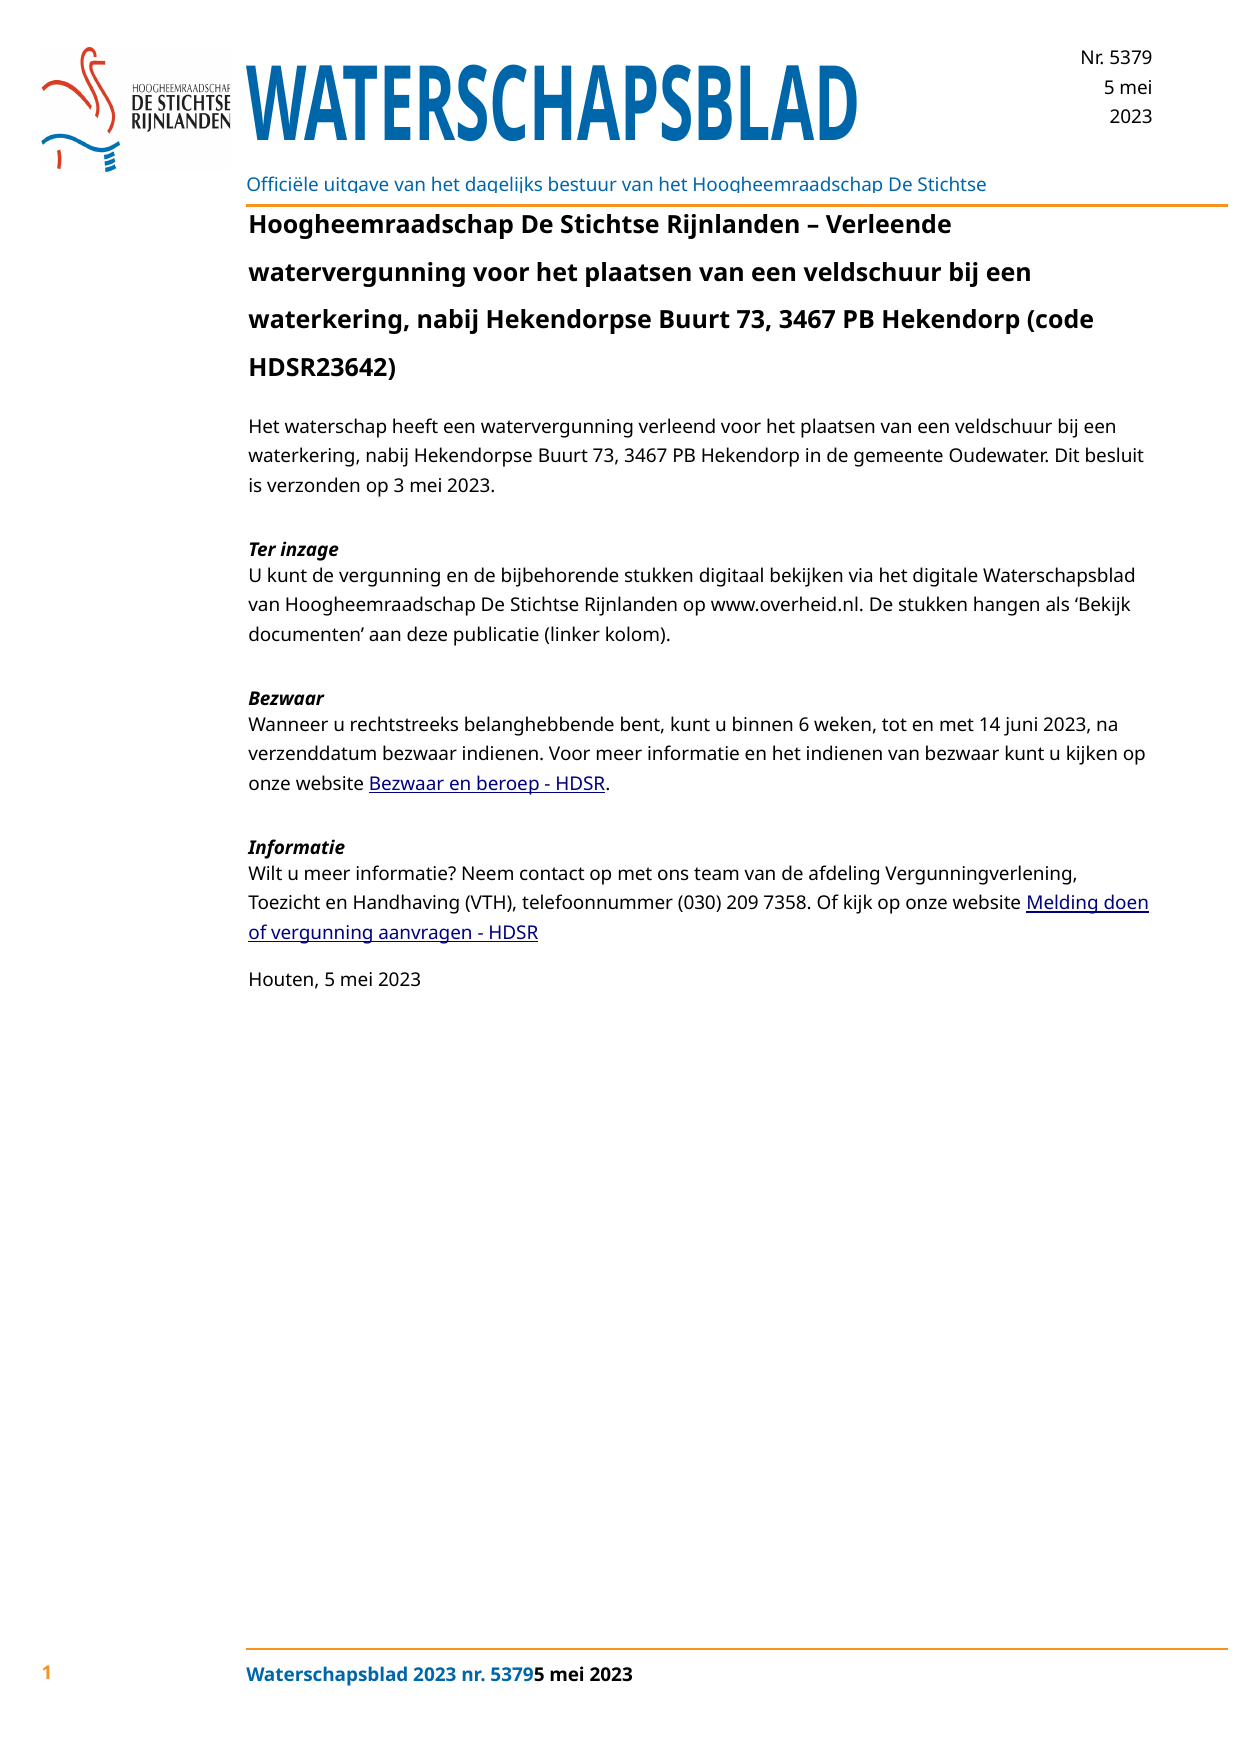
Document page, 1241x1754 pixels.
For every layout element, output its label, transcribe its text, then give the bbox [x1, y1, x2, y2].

text Informatie [248, 834, 1152, 860]
text Het waterschap heeft een watervergunning verleend voor het plaatsen van een veldschuur bij een waterkering, nabij Hekendorpse Buurt 73, 3467 PB Hekendorp in de gemeente Oudewater. Dit besluit is verzonden op 3 mei 2023. [248, 413, 1152, 498]
text Wanneer u rechtstreeks belanghebbende bent, kunt u binnen 6 weken, tot en met 14 juni 2023, na verzenddatum bezwaar indienen. Voor meer informatie en het indienen van bezwaar kunt u kijken op onze website Bezwaar en beroep - HDSR. [248, 711, 1152, 796]
picture [41, 47, 231, 172]
text Hoogheemraadschap De Stichtse Rijnlanden – Verleende watervergunning voor het plaatsen van een veldschuur bij een waterkering, nabij Hekendorpse Buurt 73, 3467 PB Hekendorp (code HDSR23642) [248, 207, 1152, 384]
text Houten, 5 mei 2023 [248, 967, 1152, 992]
text Ter inzage [248, 536, 1152, 562]
text Wilt u meer informatie? Neem contact op met ons team van de afdeling Vergunningverlening, Toezicht en Handhaving (VTH), telefoonnummer (030) 209 7358. Of kijk op onze website Melding doen of vergunning aanvragen - HDSR [248, 860, 1152, 944]
text Bezwaar [248, 685, 1152, 711]
text U kunt de vergunning en de bijbehorende stukken digitaal bekijken via het digitale Waterschapsblad van Hoogheemraadschap De Stichtse Rijnlanden op www.overheid.nl. De stukken hangen als ‘Bekijk documenten’ aan deze publicatie (linker kolom). [248, 562, 1152, 647]
